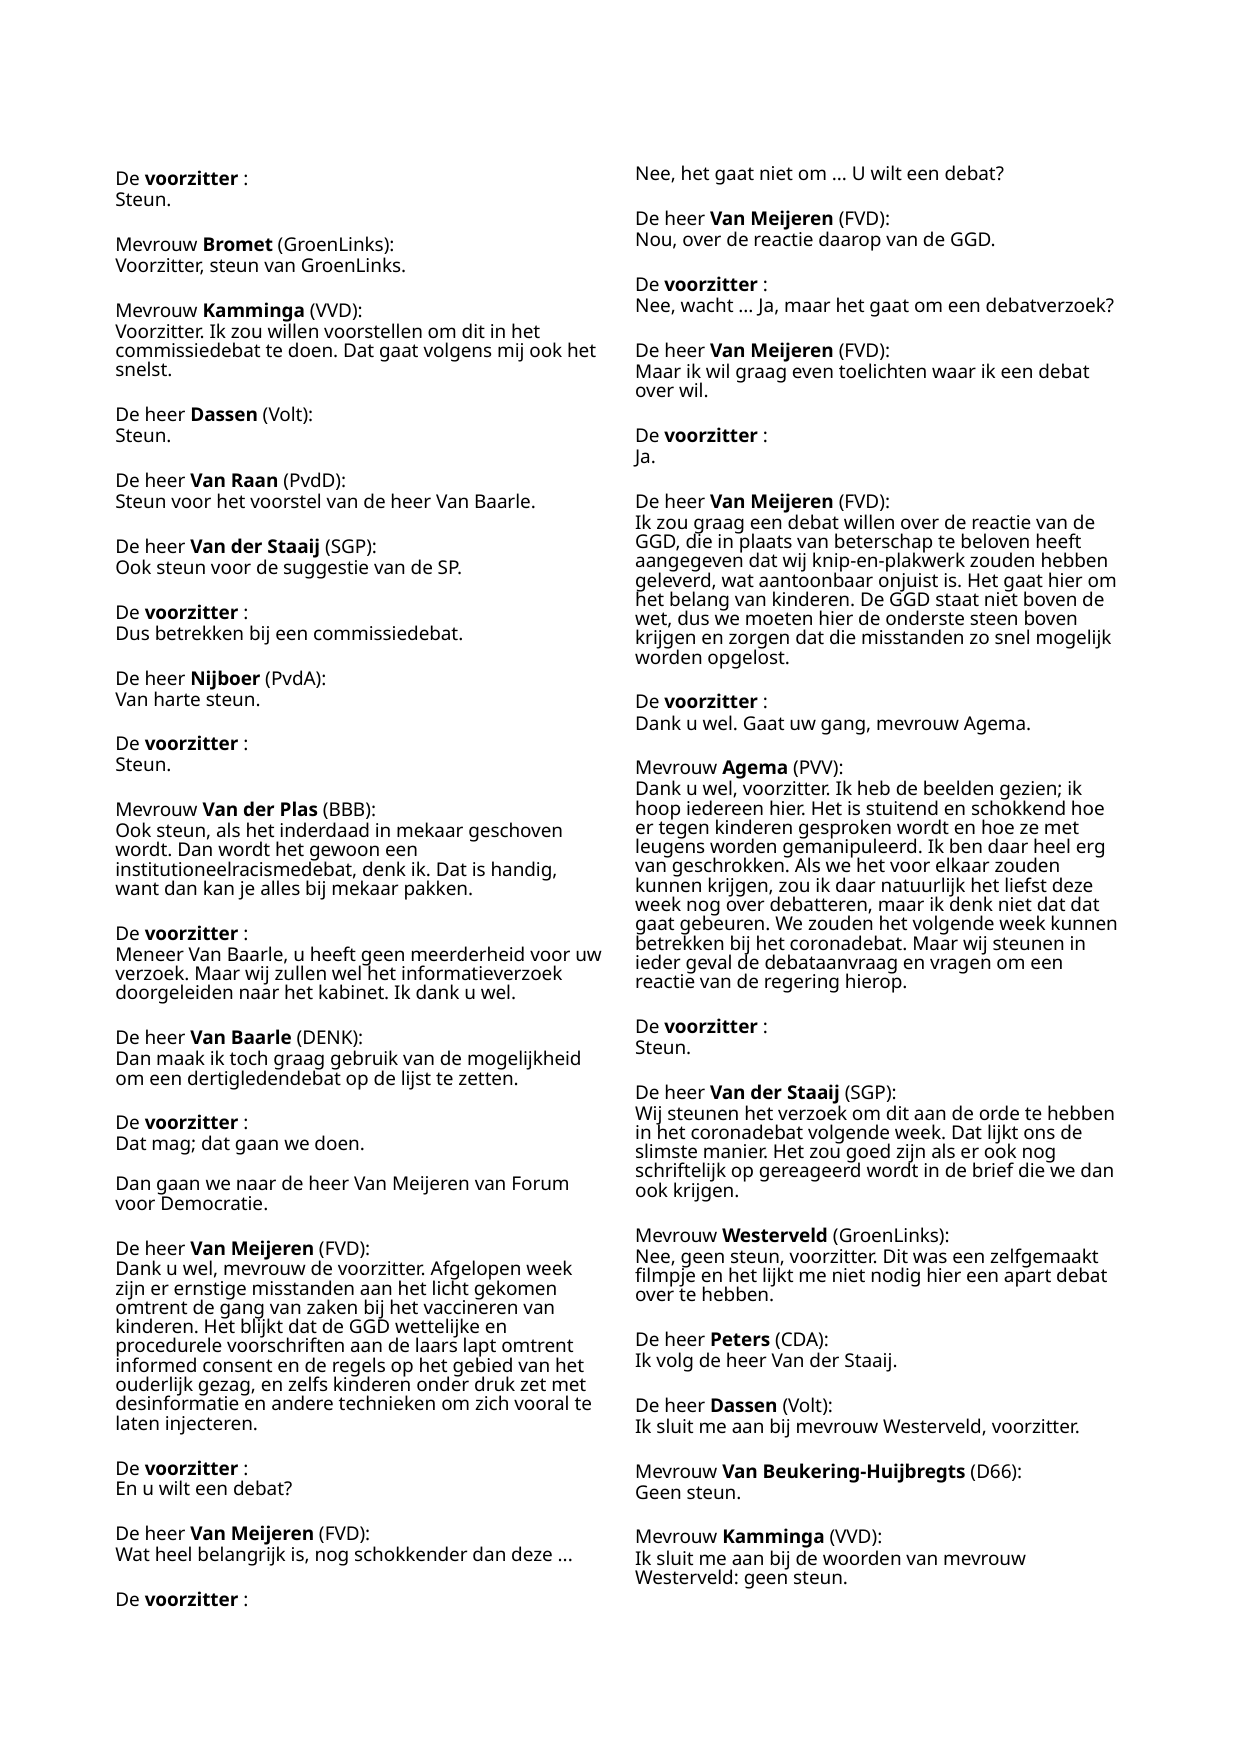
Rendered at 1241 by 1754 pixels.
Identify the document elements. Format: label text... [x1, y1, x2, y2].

text Steun voor het voorstel van de heer Van Baarle. [115, 493, 605, 512]
text De voorzitter : [115, 165, 605, 191]
text Ik sluit me aan bij de woorden van mevrouw Westerveld: geen steun. [635, 1549, 1125, 1588]
text Voorzitter. Ik zou willen voorstellen om dit in het commissiedebat te doen. Dat gaat volgens mij ook het snelst. [115, 323, 605, 381]
text De heer Van Meijeren (FVD): [115, 1235, 605, 1260]
text De heer Van Baarle (DENK): [115, 1024, 605, 1050]
text De voorzitter : [115, 599, 605, 625]
text De voorzitter : [115, 1586, 605, 1612]
text Steun. [115, 427, 605, 446]
text Ook steun voor de suggestie van de SP. [115, 559, 605, 578]
text Wat heel belangrijk is, nog schokkender dan deze ... [115, 1546, 605, 1566]
text De voorzitter : [635, 689, 1125, 714]
text De voorzitter : [115, 1455, 605, 1480]
text De voorzitter : [635, 271, 1125, 297]
text Van harte steun. [115, 691, 605, 710]
text Mevrouw Bromet (GroenLinks): [115, 231, 605, 257]
text Ik zou graag een debat willen over de reactie van de GGD, die in plaats van beterschap te beloven heeft aangegeven dat wij knip-en-plakwerk zouden hebben geleverd, wat aantoonbaar onjuist is. Het gaat hier om het belang van kinderen. De GGD staat niet boven de wet, dus we moeten hier de onderste steen boven krijgen en zorgen dat die misstanden zo snel mogelijk worden opgelost. [635, 514, 1125, 668]
text En u wilt een debat? [115, 1480, 605, 1500]
text Dus betrekken bij een commissiedebat. [115, 625, 605, 644]
text Ja. [635, 448, 1125, 467]
text De heer Van der Staaij (SGP): [635, 1079, 1125, 1105]
text Maar ik wil graag even toelichten waar ik een debat over wil. [635, 363, 1125, 401]
text Ik sluit me aan bij mevrouw Westerveld, voorzitter. [635, 1418, 1125, 1437]
text De heer Dassen (Volt): [115, 401, 605, 427]
text Nee, het gaat niet om ... U wilt een debat? [635, 165, 1125, 184]
text Mevrouw Kamminga (VVD): [635, 1524, 1125, 1549]
text Mevrouw Van der Plas (BBB): [115, 796, 605, 822]
text Dan maak ik toch graag gebruik van de mogelijkheid om een dertigledendebat op de lijst te zetten. [115, 1050, 605, 1089]
text Nee, geen steun, voorzitter. Dit was een zelfgemaakt filmpje en het lijkt me niet nodig hier een apart debat over te hebben. [635, 1248, 1125, 1305]
text De voorzitter : [115, 1109, 605, 1135]
text Ook steun, als het inderdaad in mekaar geschoven wordt. Dan wordt het gewoon een institutioneelracismedebat, denk ik. Dat is handig, want dan kan je alles bij mekaar pakken. [115, 822, 605, 899]
text De heer Peters (CDA): [635, 1326, 1125, 1352]
text Meneer Van Baarle, u heeft geen meerderheid voor uw verzoek. Maar wij zullen wel het informatieverzoek doorgeleiden naar het kabinet. Ik dank u wel. [115, 946, 605, 1004]
text Dank u wel, mevrouw de voorzitter. Afgelopen week zijn er ernstige misstanden aan het licht gekomen omtrent de gang van zaken bij het vaccineren van kinderen. Het blijkt dat de GGD wettelijke en procedurele voorschriften aan de laars lapt omtrent informed consent en de regels op het gebied van het ouderlijk gezag, en zelfs kinderen onder druk zet met desinformatie en andere technieken om zich vooral te laten injecteren. [115, 1260, 605, 1434]
text Steun. [115, 756, 605, 776]
text De heer Van der Staaij (SGP): [115, 533, 605, 559]
text Dan gaan we naar de heer Van Meijeren van Forum voor Democratie. [115, 1175, 605, 1214]
text De voorzitter : [635, 1013, 1125, 1039]
text Mevrouw Agema (PVV): [635, 754, 1125, 780]
text Nee, wacht ... Ja, maar het gaat om een debatverzoek? [635, 297, 1125, 316]
text De heer Nijboer (PvdA): [115, 665, 605, 691]
text De heer Van Meijeren (FVD): [635, 488, 1125, 514]
text De voorzitter : [635, 422, 1125, 448]
text Dat mag; dat gaan we doen. [115, 1135, 605, 1154]
text Geen steun. [635, 1484, 1125, 1503]
text Wij steunen het verzoek om dit aan de orde te hebben in het coronadebat volgende week. Dat lijkt ons de slimste manier. Het zou goed zijn als er ook nog schriftelijk op gereageerd wordt in de brief die we dan ook krijgen. [635, 1105, 1125, 1201]
text Dank u wel. Gaat uw gang, mevrouw Agema. [635, 714, 1125, 734]
text De heer Van Meijeren (FVD): [635, 205, 1125, 231]
text De heer Van Meijeren (FVD): [635, 337, 1125, 363]
text Mevrouw Van Beukering-Huijbregts (D66): [635, 1458, 1125, 1484]
text Mevrouw Westerveld (GroenLinks): [635, 1222, 1125, 1248]
text Ik volg de heer Van der Staaij. [635, 1352, 1125, 1371]
text Nou, over de reactie daarop van de GGD. [635, 231, 1125, 250]
text Steun. [115, 191, 605, 210]
text De heer Van Raan (PvdD): [115, 467, 605, 493]
text De voorzitter : [115, 920, 605, 946]
text De heer Dassen (Volt): [635, 1392, 1125, 1418]
text Voorzitter, steun van GroenLinks. [115, 257, 605, 276]
text De voorzitter : [115, 731, 605, 756]
text De heer Van Meijeren (FVD): [115, 1521, 605, 1546]
text Steun. [635, 1039, 1125, 1058]
text Dank u wel, voorzitter. Ik heb de beelden gezien; ik hoop iedereen hier. Het is stuitend en schokkend hoe er tegen kinderen gesproken wordt en hoe ze met leugens worden gemanipuleerd. Ik ben daar heel erg van geschrokken. Als we het voor elkaar zouden kunnen krijgen, zou ik daar natuurlijk het liefst deze week nog over debatteren, maar ik denk niet dat dat gaat gebeuren. We zouden het volgende week kunnen betrekken bij het coronadebat. Maar wij steunen in ieder geval de debataanvraag en vragen om een reactie van de regering hierop. [635, 780, 1125, 992]
text Mevrouw Kamminga (VVD): [115, 297, 605, 323]
